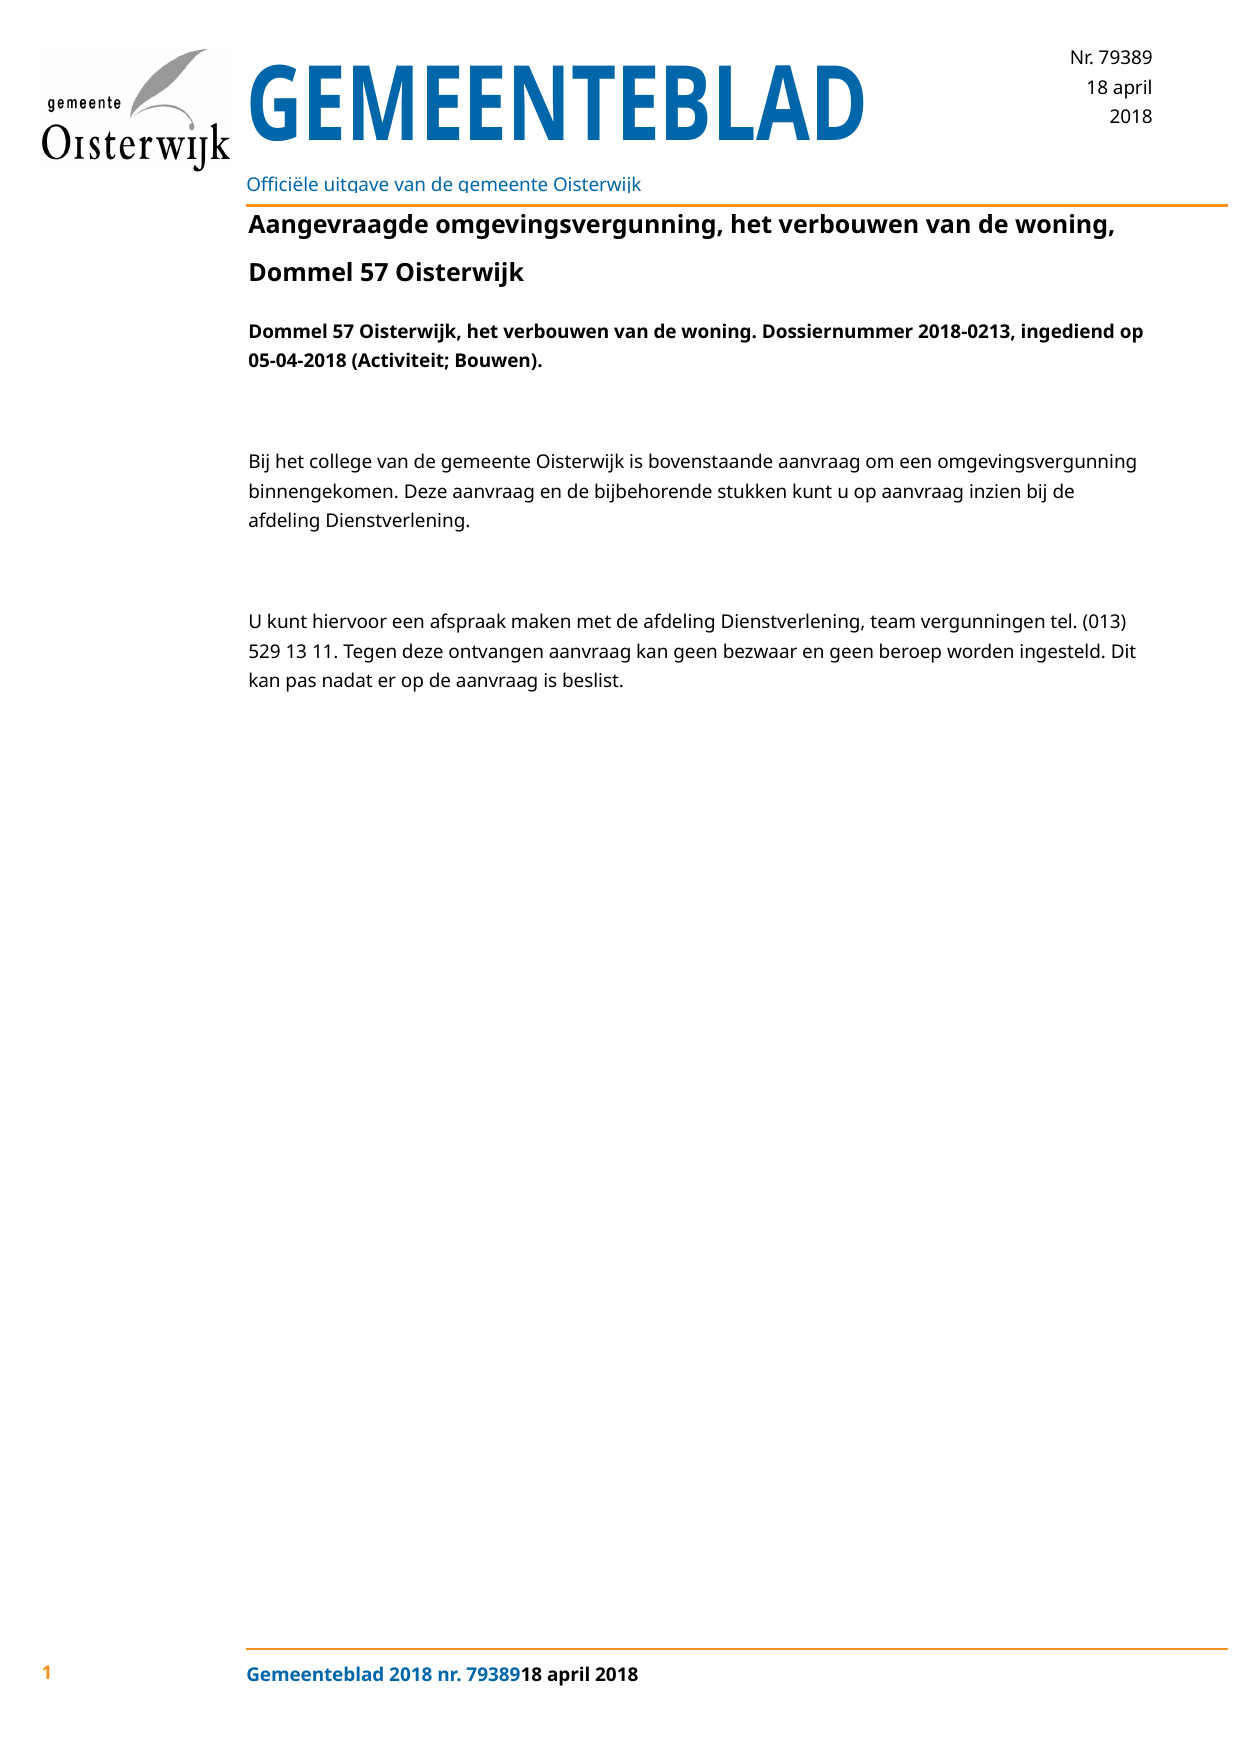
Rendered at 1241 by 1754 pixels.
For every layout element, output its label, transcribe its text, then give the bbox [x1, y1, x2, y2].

picture [41, 47, 231, 172]
text Aangevraagde omgevingsvergunning, het verbouwen van de woning, Dommel 57 Oisterwijk [248, 207, 1152, 288]
text Dommel 57 Oisterwijk, het verbouwen van de woning. Dossiernummer 2018-0213, ingediend op 05-04-2018 (Activiteit; Bouwen). [248, 318, 1152, 373]
text U kunt hiervoor een afspraak maken met de afdeling Dienstverlening, team vergunningen tel. (013) 529 13 11. Tegen deze ontvangen aanvraag kan geen bezwaar en geen beroep worden ingesteld. Dit kan pas nadat er op de aanvraag is beslist. [248, 608, 1152, 693]
text Bij het college van de gemeente Oisterwijk is bovenstaande aanvraag om een omgevingsvergunning binnengekomen. Deze aanvraag en de bijbehorende stukken kunt u op aanvraag inzien bij de afdeling Dienstverlening. [248, 448, 1152, 533]
